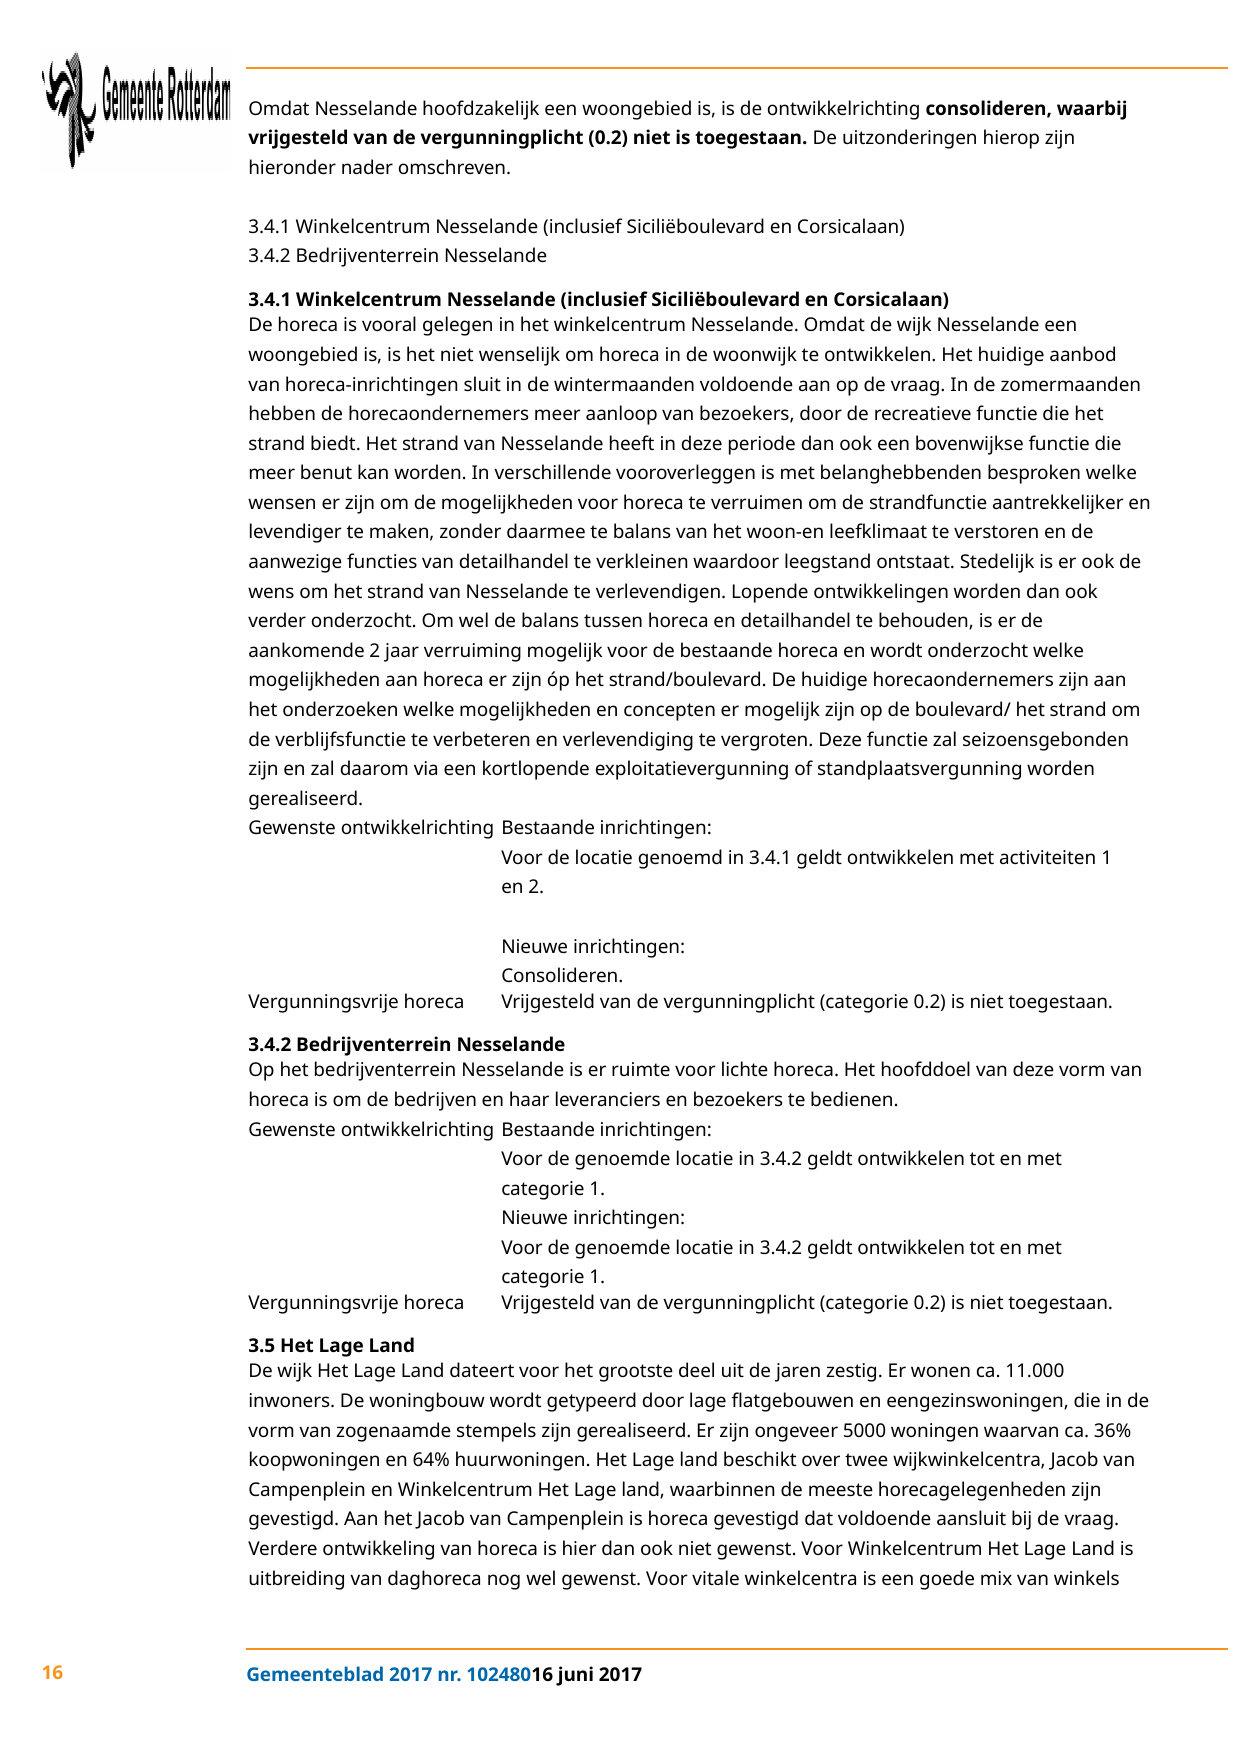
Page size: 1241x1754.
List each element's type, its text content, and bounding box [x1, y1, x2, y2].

table_header Gewenste ontwikkelrichting [248, 815, 501, 988]
table_header Gewenste ontwikkelrichting [248, 1116, 501, 1289]
text 3.5 Het Lage Land [248, 1332, 1152, 1358]
table_header Bestaande inrichtingen: Voor de locatie genoemd in 3.4.1 geldt ontwikkelen met activiteiten 1 en 2. Nieuwe inrichtingen: Consolideren. [501, 815, 1152, 988]
text 3.4.1 Winkelcentrum Nesselande (inclusief Siciliëboulevard en Corsicalaan) [248, 286, 1152, 312]
text De horeca is vooral gelegen in het winkelcentrum Nesselande. Omdat de wijk Nesselande een woongebied is, is het niet wenselijk om horeca in de woonwijk te ontwikkelen. Het huidige aanbod van horeca-inrichtingen sluit in de wintermaanden voldoende aan op de vraag. In de zomermaanden hebben de horecaondernemers meer aanloop van bezoekers, door de recreatieve functie die het strand biedt. Het strand van Nesselande heeft in deze periode dan ook een bovenwijkse functie die meer benut kan worden. In verschillende vooroverleggen is met belanghebbenden besproken welke wensen er zijn om de mogelijkheden voor horeca te verruimen om de strandfunctie aantrekkelijker en levendiger te maken, zonder daarmee te balans van het woon-en leefklimaat te verstoren en de aanwezige functies van detailhandel te verkleinen waardoor leegstand ontstaat. Stedelijk is er ook de wens om het strand van Nesselande te verlevendigen. Lopende ontwikkelingen worden dan ook verder onderzocht. Om wel de balans tussen horeca en detailhandel te behouden, is er de aankomende 2 jaar verruiming mogelijk voor de bestaande horeca en wordt onderzocht welke mogelijkheden aan horeca er zijn óp het strand/boulevard. De huidige horecaondernemers zijn aan het onderzoeken welke mogelijkheden en concepten er mogelijk zijn op de boulevard/ het strand om de verblijfsfunctie te verbeteren en verlevendiging te vergroten. Deze functie zal seizoensgebonden zijn en zal daarom via een kortlopende exploitatievergunning of standplaatsvergunning worden gerealiseerd. [248, 312, 1152, 811]
picture [41, 47, 231, 172]
text 3.4.2 Bedrijventerrein Nesselande [248, 1031, 1152, 1056]
table_cell Vergunningsvrije horeca [248, 1289, 501, 1315]
text De wijk Het Lage Land dateert voor het grootste deel uit de jaren zestig. Er wonen ca. 11.000 inwoners. De woningbouw wordt getypeerd door lage flatgebouwen en eengezinswoningen, die in de vorm van zogenaamde stempels zijn gerealiseerd. Er zijn ongeveer 5000 woningen waarvan ca. 36% koopwoningen en 64% huurwoningen. Het Lage land beschikt over twee wijkwinkelcentra, Jacob van Campenplein en Winkelcentrum Het Lage land, waarbinnen de meeste horecagelegenheden zijn gevestigd. Aan het Jacob van Campenplein is horeca gevestigd dat voldoende aansluit bij de vraag. Verdere ontwikkeling van horeca is hier dan ook niet gewenst. Voor Winkelcentrum Het Lage Land is uitbreiding van daghoreca nog wel gewenst. Voor vitale winkelcentra is een goede mix van winkels [248, 1358, 1152, 1590]
text Op het bedrijventerrein Nesselande is er ruimte voor lichte horeca. Het hoofddoel van deze vorm van horeca is om de bedrijven en haar leveranciers en bezoekers te bedienen. [248, 1056, 1152, 1112]
table_cell Vrijgesteld van de vergunningplicht (categorie 0.2) is niet toegestaan. [501, 1289, 1152, 1315]
text 3.4.1 Winkelcentrum Nesselande (inclusief Siciliëboulevard en Corsicalaan) [248, 213, 1152, 239]
table_cell Vergunningsvrije horeca [248, 988, 501, 1014]
table_header Bestaande inrichtingen: Voor de genoemde locatie in 3.4.2 geldt ontwikkelen tot en met categorie 1. Nieuwe inrichtingen: Voor de genoemde locatie in 3.4.2 geldt ontwikkelen tot en met categorie 1. [501, 1116, 1152, 1289]
text Omdat Nesselande hoofdzakelijk een woongebied is, is de ontwikkelrichting consolideren, waarbij vrijgesteld van de vergunningplicht (0.2) niet is toegestaan. De uitzonderingen hierop zijn hieronder nader omschreven. [248, 95, 1152, 180]
text 3.4.2 Bedrijventerrein Nesselande [248, 243, 1152, 268]
table_cell Vrijgesteld van de vergunningplicht (categorie 0.2) is niet toegestaan. [501, 988, 1152, 1014]
